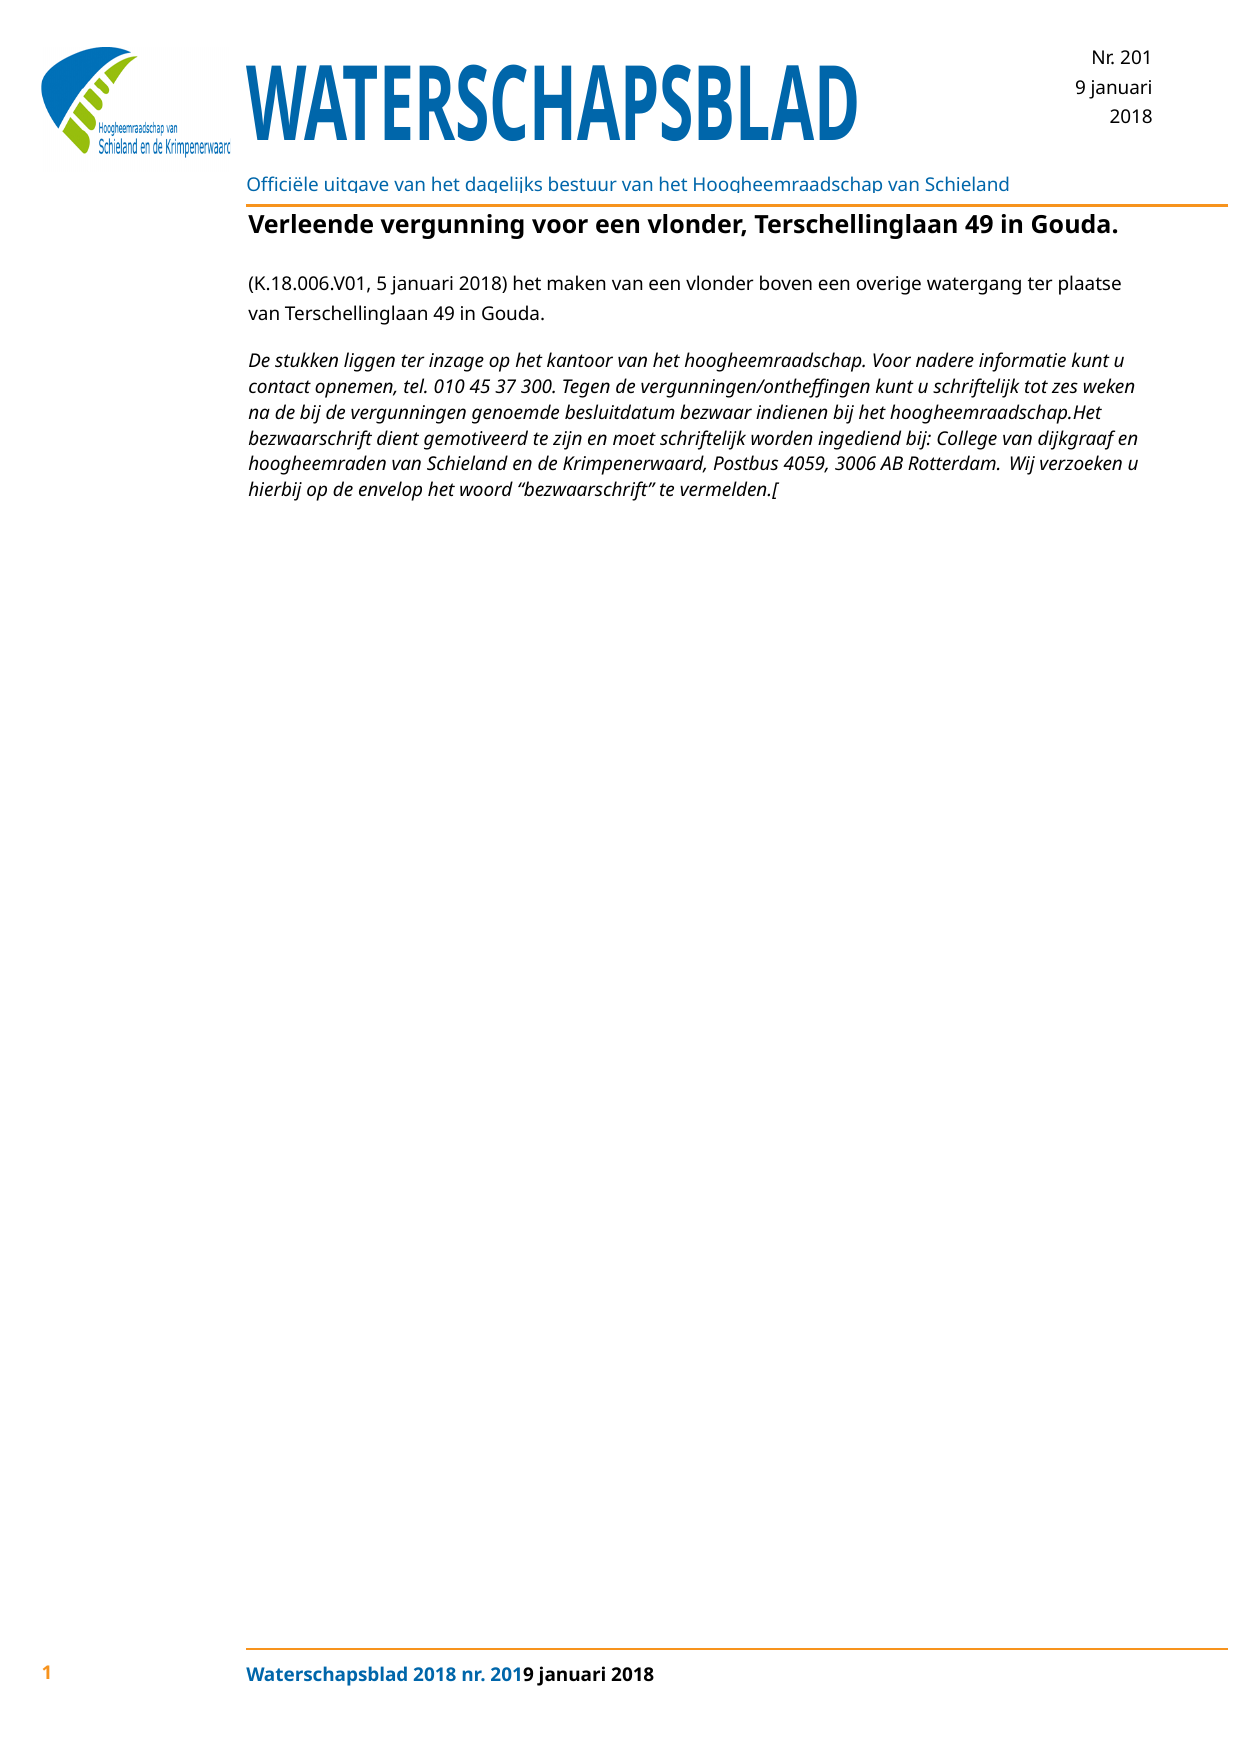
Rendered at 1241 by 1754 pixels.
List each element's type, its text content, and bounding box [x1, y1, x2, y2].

text De stukken liggen ter inzage op het kantoor van het hoogheemraadschap. Voor nadere informatie kunt u contact opnemen, tel. 010 45 37 300. Tegen de vergunningen/ontheffingen kunt u schriftelijk tot zes weken na de bij de vergunningen genoemde besluitdatum bezwaar indienen bij het hoogheemraadschap.Het bezwaarschrift dient gemotiveerd te zijn en moet schriftelijk worden ingediend bij: College van dijkgraaf en hoogheemraden van Schieland en de Krimpenerwaard, Postbus 4059, 3006 AB Rotterdam. Wij verzoeken u hierbij op de envelop het woord “bezwaarschrift” te vermelden.[ [248, 348, 1152, 502]
text (K.18.006.V01, 5 januari 2018) het maken van een vlonder boven een overige watergang ter plaatse van Terschellinglaan 49 in Gouda. [248, 270, 1152, 326]
text Verleende vergunning voor een vlonder, Terschellinglaan 49 in Gouda. [248, 207, 1152, 241]
picture [41, 47, 231, 172]
